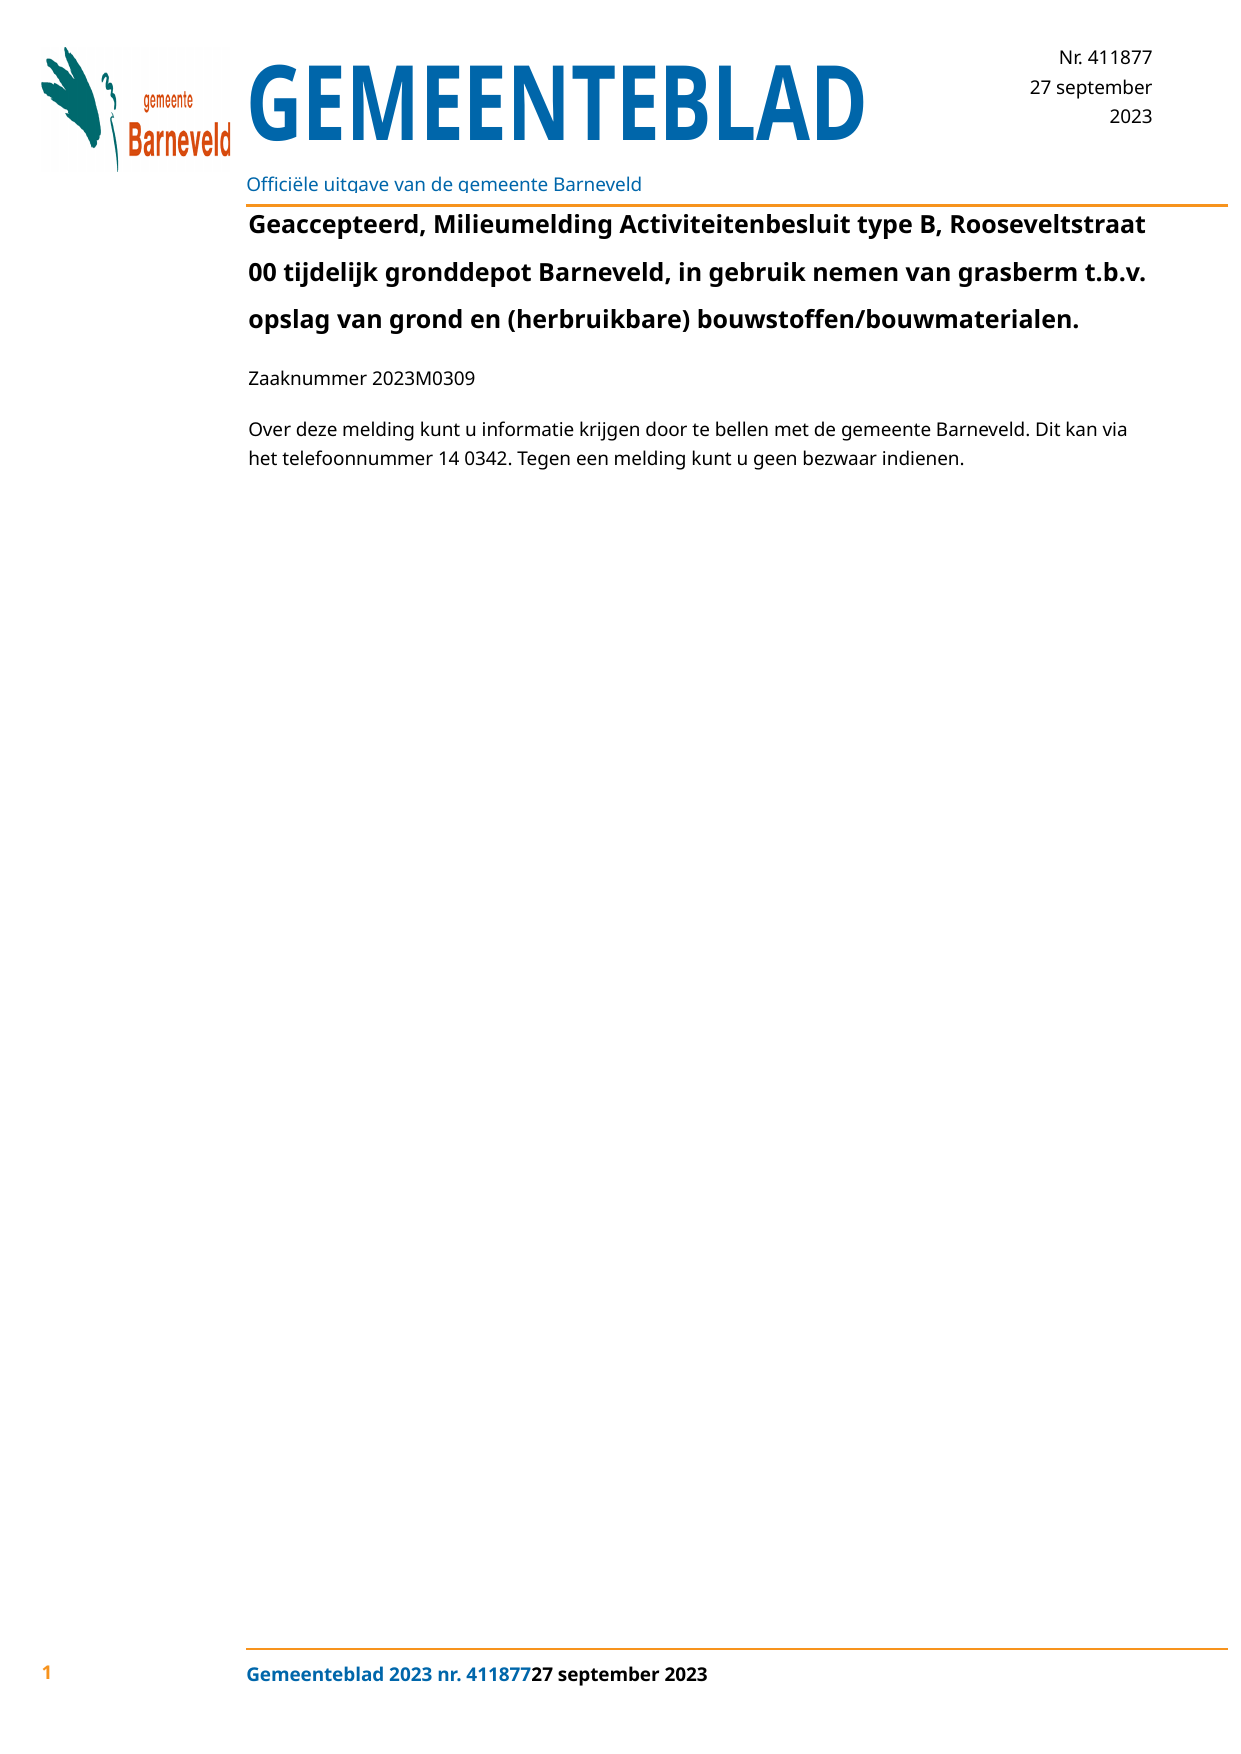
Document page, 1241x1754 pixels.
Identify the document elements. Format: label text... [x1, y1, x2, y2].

text Over deze melding kunt u informatie krijgen door te bellen met de gemeente Barneveld. Dit kan via het telefoonnummer 14 0342. Tegen een melding kunt u geen bezwaar indienen. [248, 416, 1152, 471]
text Zaaknummer 2023M0309 [248, 366, 1152, 391]
text Geaccepteerd, Milieumelding Activiteitenbesluit type B, Rooseveltstraat 00 tijdelijk gronddepot Barneveld, in gebruik nemen van grasberm t.b.v. opslag van grond en (herbruikbare) bouwstoffen/bouwmaterialen. [248, 207, 1152, 336]
picture [41, 47, 231, 172]
